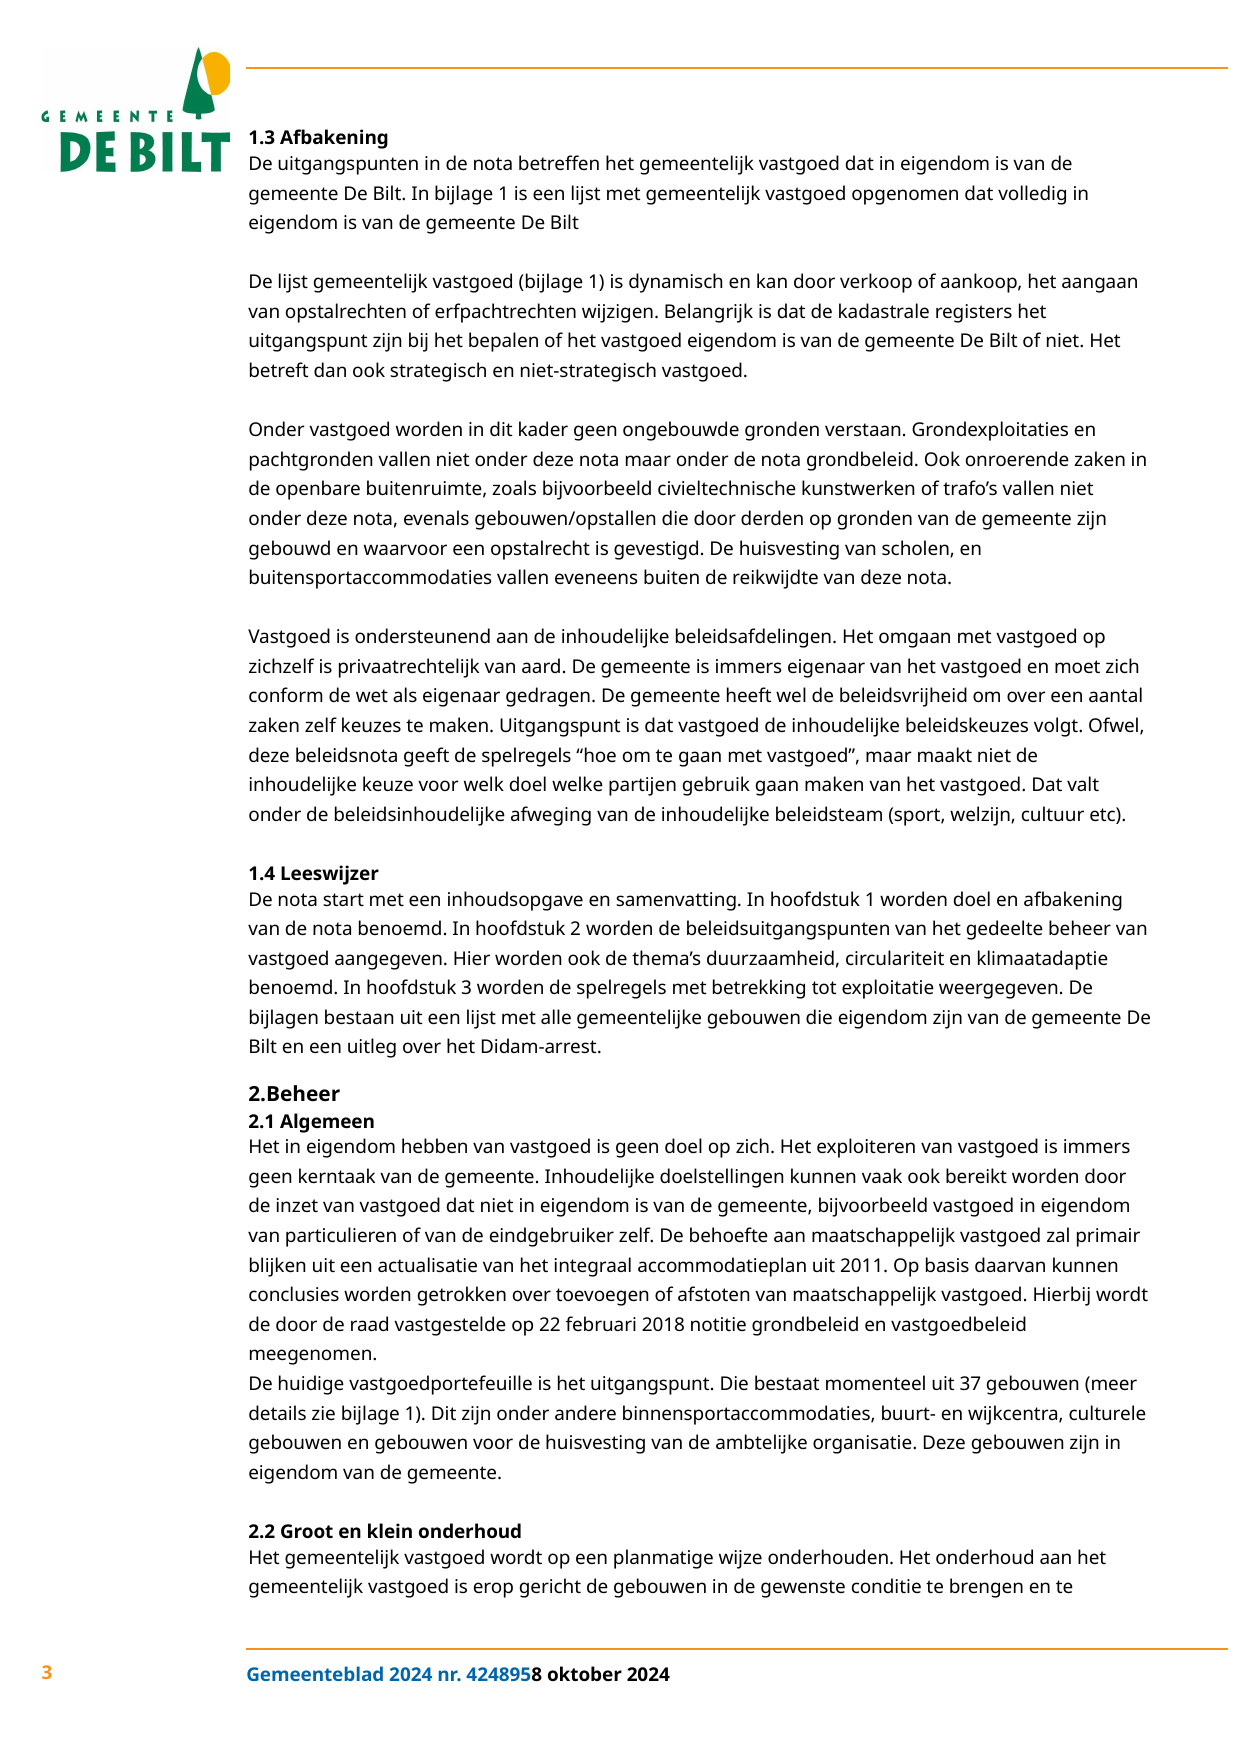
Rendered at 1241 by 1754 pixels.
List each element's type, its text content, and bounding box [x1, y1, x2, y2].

text Het in eigendom hebben van vastgoed is geen doel op zich. Het exploiteren van vastgoed is immers geen kerntaak van de gemeente. Inhoudelijke doelstellingen kunnen vaak ook bereikt worden door de inzet van vastgoed dat niet in eigendom is van de gemeente, bijvoorbeeld vastgoed in eigendom van particulieren of van de eindgebruiker zelf. De behoefte aan maatschappelijk vastgoed zal primair blijken uit een actualisatie van het integraal accommodatieplan uit 2011. Op basis daarvan kunnen conclusies worden getrokken over toevoegen of afstoten van maatschappelijk vastgoed. Hierbij wordt de door de raad vastgestelde op 22 februari 2018 notitie grondbeleid en vastgoedbeleid meegenomen. [248, 1133, 1152, 1366]
text 1.3 Afbakening [248, 124, 1152, 150]
text 1.4 Leeswijzer [248, 860, 1152, 886]
picture [41, 47, 231, 172]
text De uitgangspunten in de nota betreffen het gemeentelijk vastgoed dat in eigendom is van de gemeente De Bilt. In bijlage 1 is een lijst met gemeentelijk vastgoed opgenomen dat volledig in eigendom is van de gemeente De Bilt [248, 150, 1152, 235]
text Onder vastgoed worden in dit kader geen ongebouwde gronden verstaan. Grondexploitaties en pachtgronden vallen niet onder deze nota maar onder de nota grondbeleid. Ook onroerende zaken in de openbare buitenruimte, zoals bijvoorbeeld civieltechnische kunstwerken of trafo’s vallen niet onder deze nota, evenals gebouwen/opstallen die door derden op gronden van de gemeente zijn gebouwd en waarvoor een opstalrecht is gevestigd. De huisvesting van scholen, en buitensportaccommodaties vallen eveneens buiten de reikwijdte van deze nota. [248, 416, 1152, 590]
text 2.2 Groot en klein onderhoud [248, 1518, 1152, 1544]
text 2.Beheer [248, 1079, 1152, 1108]
text De huidige vastgoedportefeuille is het uitgangspunt. Die bestaat momenteel uit 37 gebouwen (meer details zie bijlage 1). Dit zijn onder andere binnensportaccommodaties, buurt- en wijkcentra, culturele gebouwen en gebouwen voor de huisvesting van de ambtelijke organisatie. Deze gebouwen zijn in eigendom van de gemeente. [248, 1370, 1152, 1485]
text De nota start met een inhoudsopgave en samenvatting. In hoofdstuk 1 worden doel en afbakening van de nota benoemd. In hoofdstuk 2 worden de beleidsuitgangspunten van het gedeelte beheer van vastgoed aangegeven. Hier worden ook de thema’s duurzaamheid, circulariteit en klimaatadaptie benoemd. In hoofdstuk 3 worden de spelregels met betrekking tot exploitatie weergegeven. De bijlagen bestaan uit een lijst met alle gemeentelijke gebouwen die eigendom zijn van de gemeente De Bilt en een uitleg over het Didam-arrest. [248, 886, 1152, 1059]
text 2.1 Algemeen [248, 1108, 1152, 1133]
text De lijst gemeentelijk vastgoed (bijlage 1) is dynamisch en kan door verkoop of aankoop, het aangaan van opstalrechten of erfpachtrechten wijzigen. Belangrijk is dat de kadastrale registers het uitgangspunt zijn bij het bepalen of het vastgoed eigendom is van de gemeente De Bilt of niet. Het betreft dan ook strategisch en niet-strategisch vastgoed. [248, 268, 1152, 383]
text Vastgoed is ondersteunend aan de inhoudelijke beleidsafdelingen. Het omgaan met vastgoed op zichzelf is privaatrechtelijk van aard. De gemeente is immers eigenaar van het vastgoed en moet zich conform de wet als eigenaar gedragen. De gemeente heeft wel de beleidsvrijheid om over een aantal zaken zelf keuzes te maken. Uitgangspunt is dat vastgoed de inhoudelijke beleidskeuzes volgt. Ofwel, deze beleidsnota geeft de spelregels “hoe om te gaan met vastgoed”, maar maakt niet de inhoudelijke keuze voor welk doel welke partijen gebruik gaan maken van het vastgoed. Dat valt onder de beleidsinhoudelijke afweging van de inhoudelijke beleidsteam (sport, welzijn, cultuur etc). [248, 623, 1152, 827]
text Het gemeentelijk vastgoed wordt op een planmatige wijze onderhouden. Het onderhoud aan het gemeentelijk vastgoed is erop gericht de gebouwen in de gewenste conditie te brengen en te [248, 1544, 1152, 1599]
